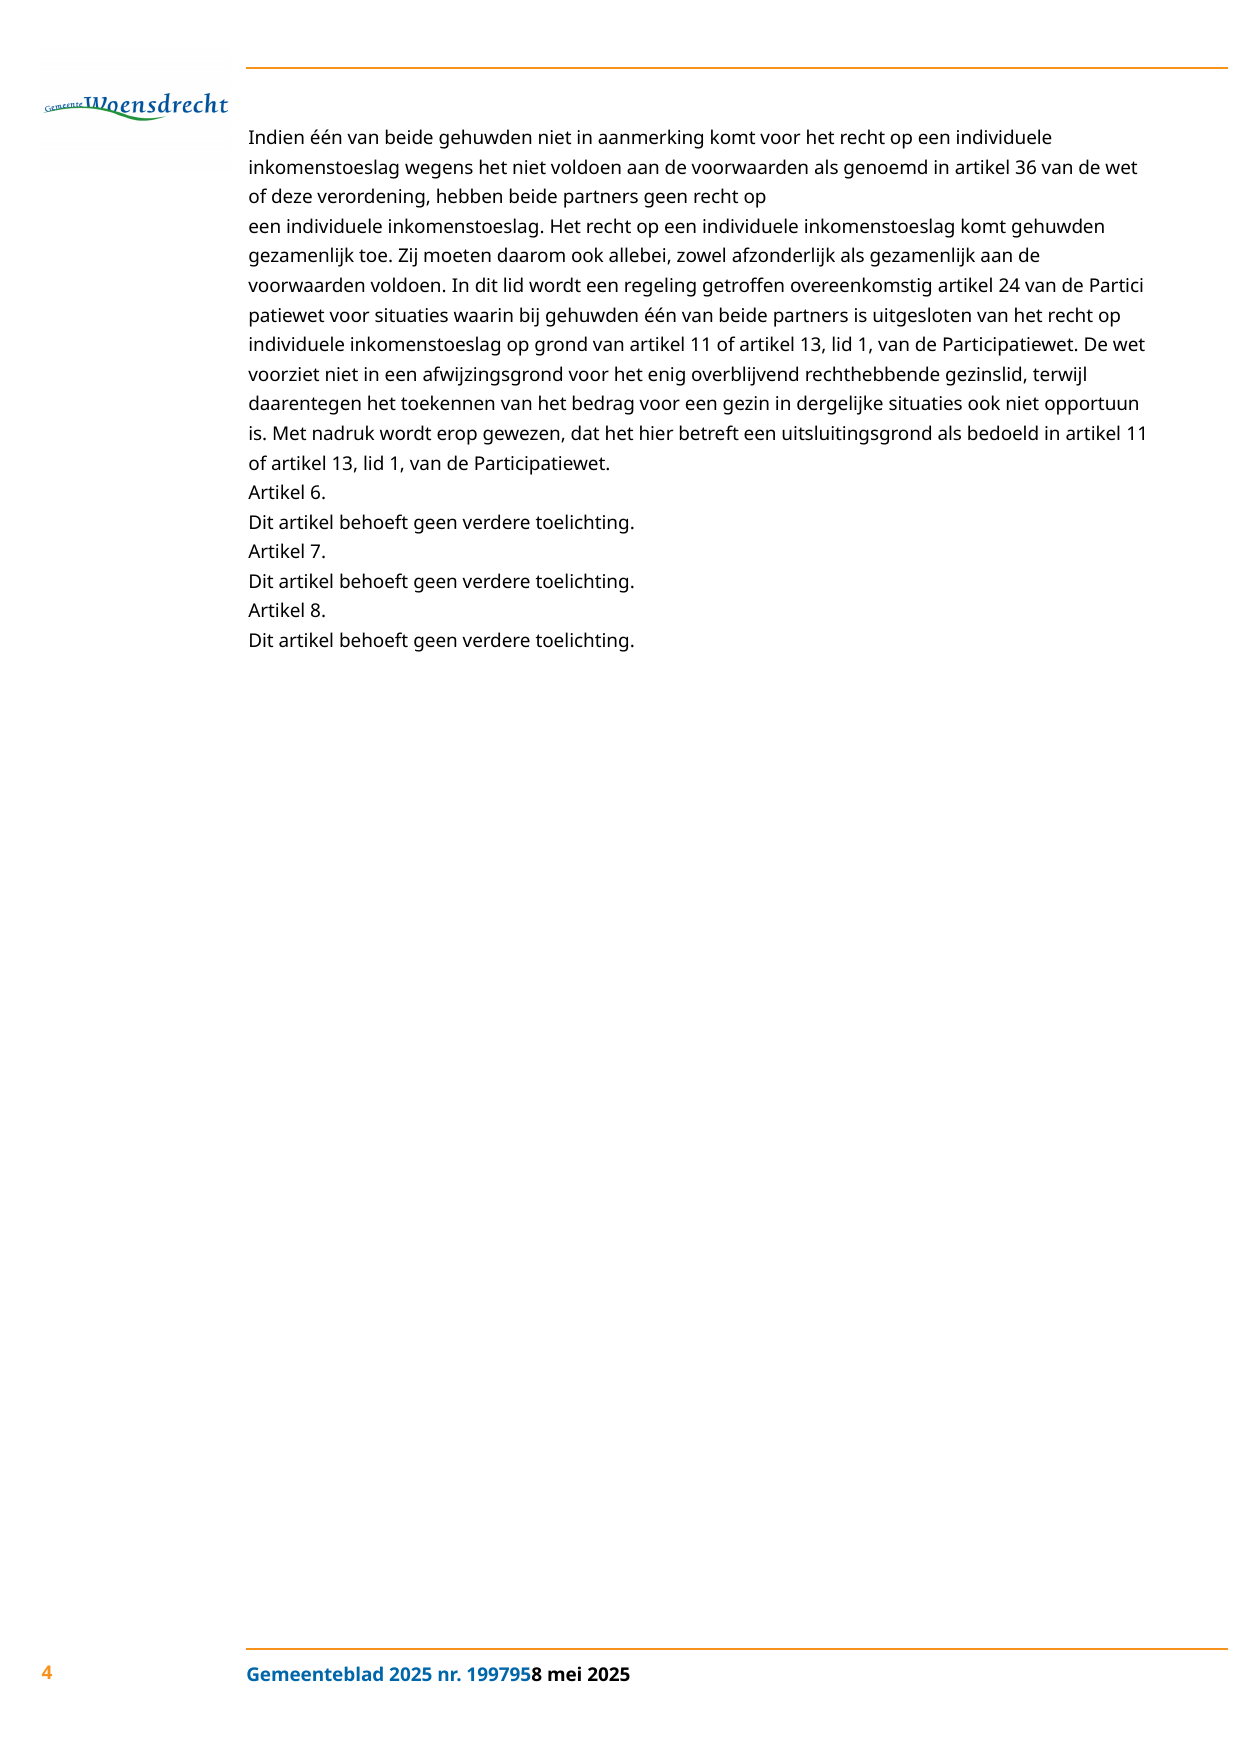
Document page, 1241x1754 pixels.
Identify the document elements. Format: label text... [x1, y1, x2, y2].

text Artikel 8. [248, 598, 1152, 623]
text Indien één van beide gehuwden niet in aanmerking komt voor het recht op een individuele inkomenstoeslag wegens het niet voldoen aan de voorwaarden als genoemd in artikel 36 van de wet of deze verordening, hebben beide partners geen recht op een individuele inkomenstoeslag. Het recht op een individuele inkomenstoeslag komt gehuwden gezamenlijk toe. Zij moeten daarom ook allebei, zowel afzonderlijk als gezamenlijk aan de voorwaarden voldoen. In dit lid wordt een regeling getroffen overeenkomstig artikel 24 van de Participatiewet voor situaties waarin bij gehuwden één van beide partners is uitgesloten van het recht op individuele inkomenstoeslag op grond van artikel 11 of artikel 13, lid 1, van de Participatiewet. De wet voorziet niet in een afwijzingsgrond voor het enig overblijvend rechthebbende gezinslid, terwijl daarentegen het toekennen van het bedrag voor een gezin in dergelijke situaties ook niet opportuun is. Met nadruk wordt erop gewezen, dat het hier betreft een uitsluitingsgrond als bedoeld in artikel 11 of artikel 13, lid 1, van de Participatiewet. [248, 124, 1152, 476]
text Dit artikel behoeft geen verdere toelichting. [248, 509, 1152, 535]
picture [41, 47, 231, 172]
text Artikel 6. [248, 479, 1152, 505]
text Dit artikel behoeft geen verdere toelichting. [248, 568, 1152, 594]
text Dit artikel behoeft geen verdere toelichting. [248, 627, 1152, 653]
text Artikel 7. [248, 538, 1152, 564]
